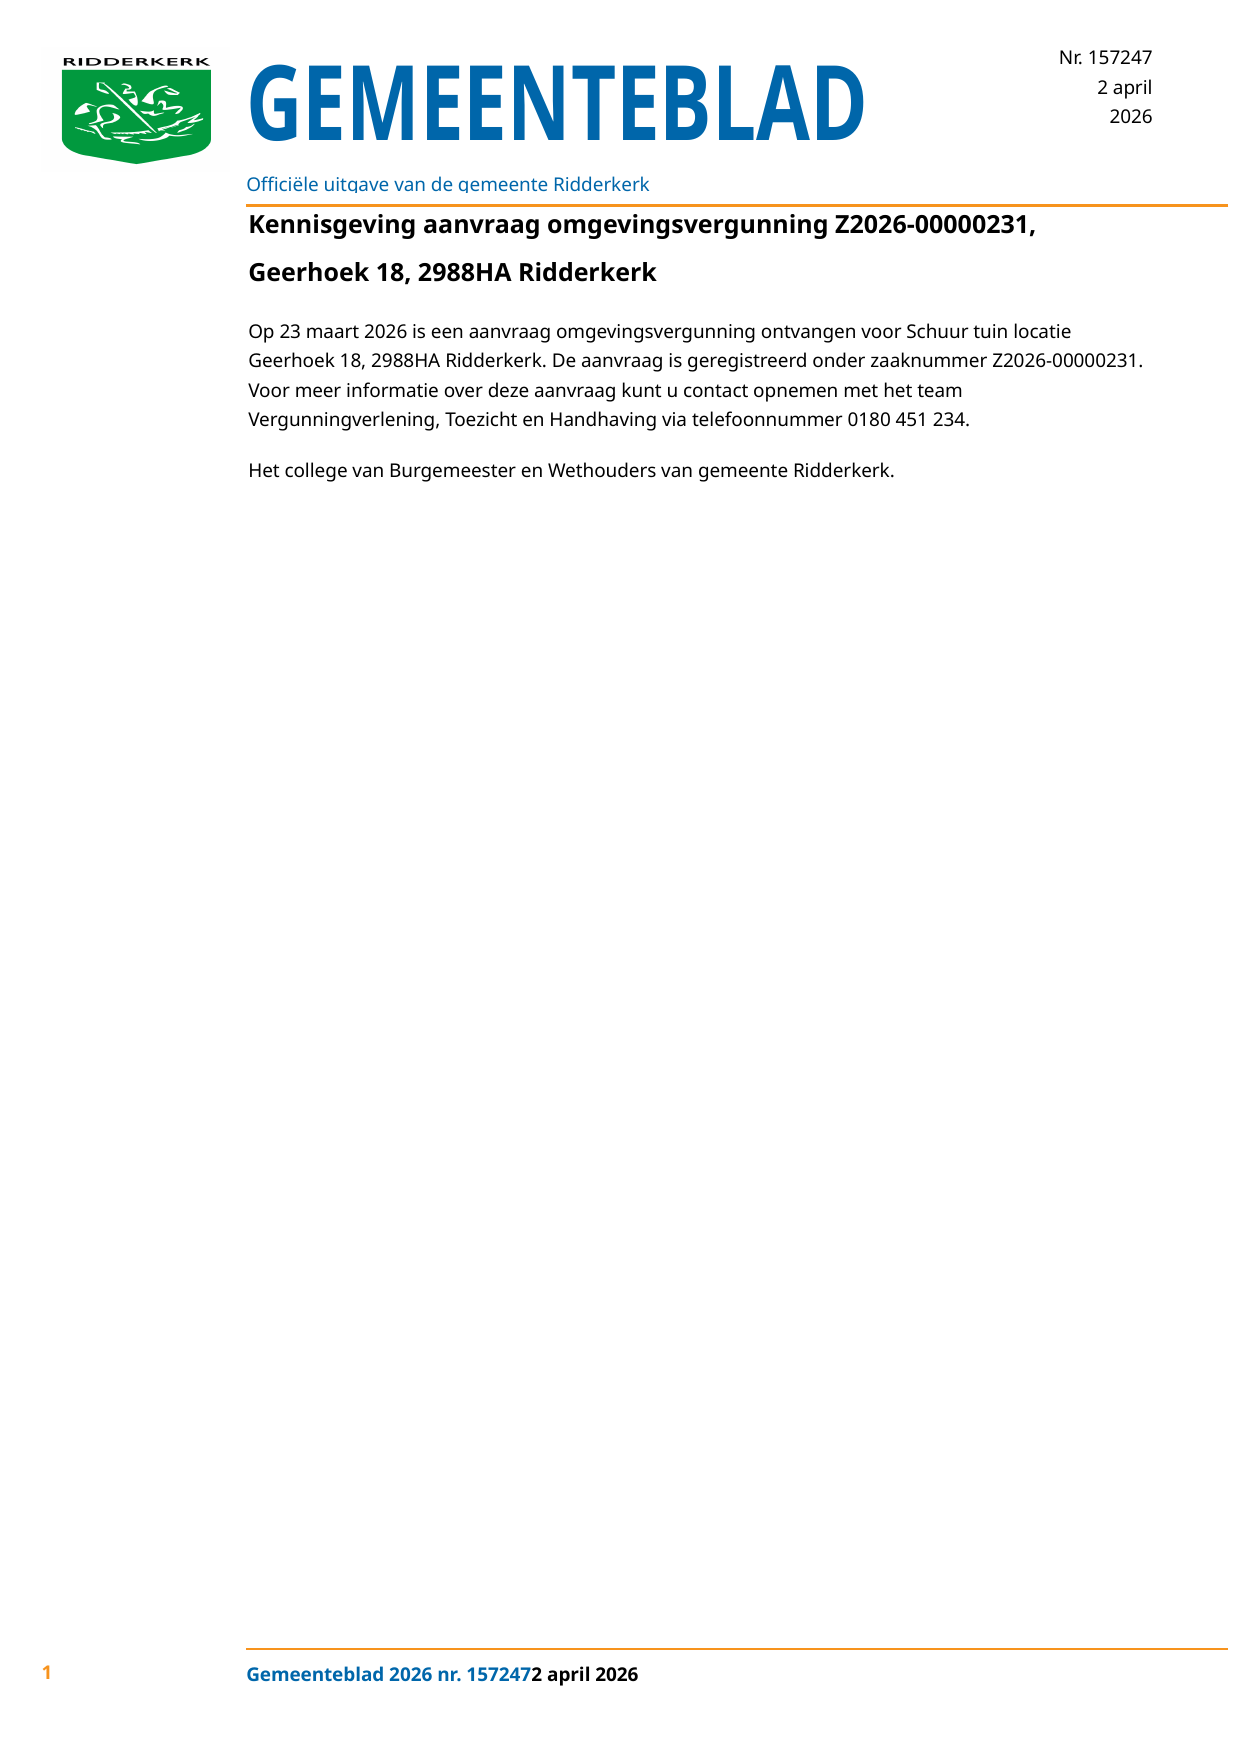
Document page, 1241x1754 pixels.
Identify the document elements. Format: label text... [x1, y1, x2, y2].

text Het college van Burgemeester en Wethouders van gemeente Ridderkerk. [248, 457, 1152, 483]
text Op 23 maart 2026 is een aanvraag omgevingsvergunning ontvangen voor Schuur tuin locatie Geerhoek 18, 2988HA Ridderkerk. De aanvraag is geregistreerd onder zaaknummer Z2026-00000231. Voor meer informatie over deze aanvraag kunt u contact opnemen met het team Vergunningverlening, Toezicht en Handhaving via telefoonnummer 0180 451 234. [248, 318, 1152, 432]
text Kennisgeving aanvraag omgevingsvergunning Z2026-00000231, Geerhoek 18, 2988HA Ridderkerk [248, 207, 1152, 288]
picture [41, 47, 231, 172]
